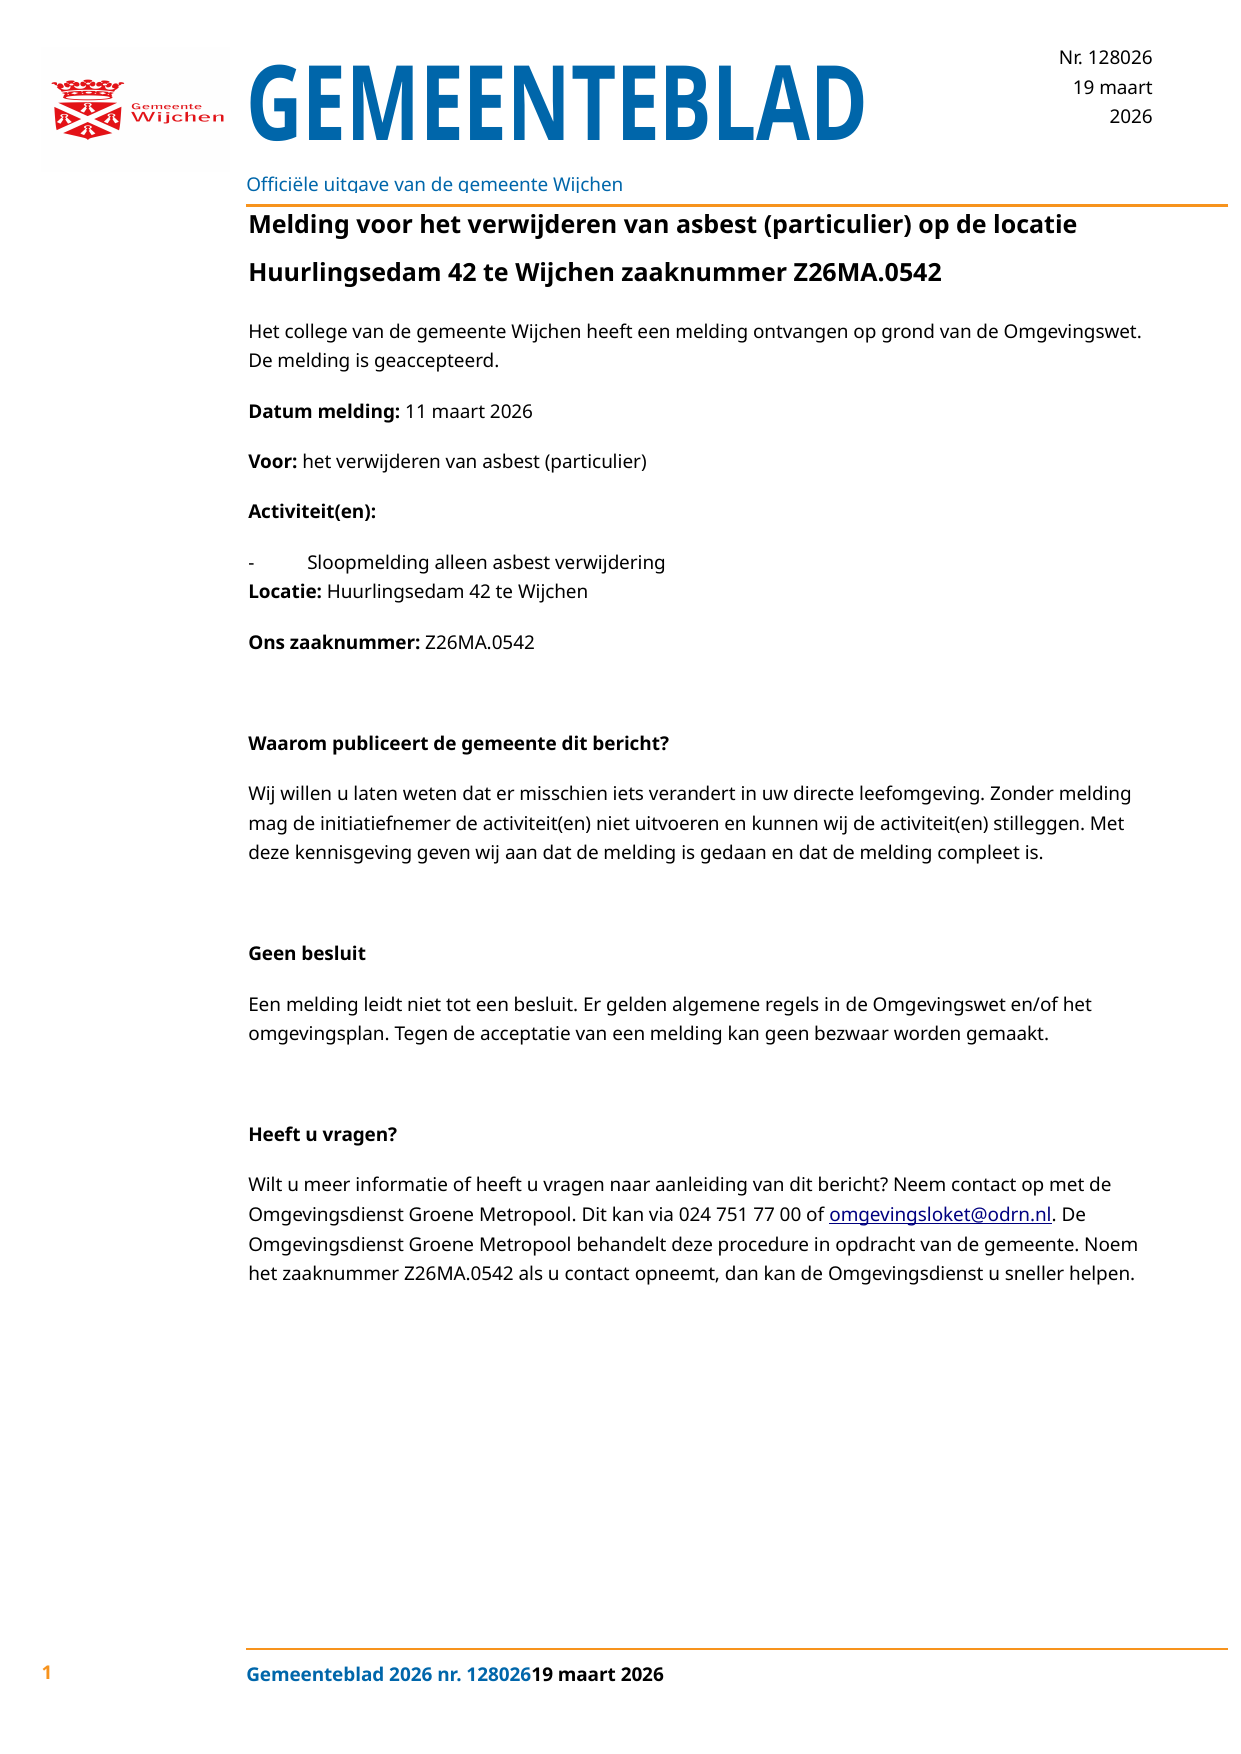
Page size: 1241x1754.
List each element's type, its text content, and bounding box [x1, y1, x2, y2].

picture [41, 47, 231, 172]
text Een melding leidt niet tot een besluit. Er gelden algemene regels in de Omgevingswet en/of het omgevingsplan. Tegen de acceptatie van een melding kan geen bezwaar worden gemaakt. [248, 991, 1152, 1046]
text Locatie: Huurlingsedam 42 te Wijchen [248, 579, 1152, 604]
text Het college van de gemeente Wijchen heeft een melding ontvangen op grond van de Omgevingswet. De melding is geaccepteerd. [248, 318, 1152, 373]
text Heeft u vragen? [248, 1121, 1152, 1147]
list Sloopmelding alleen asbest verwijdering [248, 549, 1152, 575]
text Melding voor het verwijderen van asbest (particulier) op de locatie Huurlingsedam 42 te Wijchen zaaknummer Z26MA.0542 [248, 207, 1152, 288]
text Wij willen u laten weten dat er misschien iets verandert in uw directe leefomgeving. Zonder melding mag de initiatiefnemer de activiteit(en) niet uitvoeren en kunnen wij de activiteit(en) stilleggen. Met deze kennisgeving geven wij aan dat de melding is gedaan en dat de melding compleet is. [248, 780, 1152, 865]
text Wilt u meer informatie of heeft u vragen naar aanleiding van dit bericht? Neem contact op met de Omgevingsdienst Groene Metropool. Dit kan via 024 751 77 00 of omgevingsloket@odrn.nl. De Omgevingsdienst Groene Metropool behandelt deze procedure in opdracht van de gemeente. Noem het zaaknummer Z26MA.0542 als u contact opneemt, dan kan de Omgevingsdienst u sneller helpen. [248, 1172, 1152, 1286]
text Activiteit(en): [248, 499, 1152, 524]
text Waarom publiceert de gemeente dit bericht? [248, 730, 1152, 756]
text Datum melding: 11 maart 2026 [248, 398, 1152, 424]
text Voor: het verwijderen van asbest (particulier) [248, 448, 1152, 474]
text Geen besluit [248, 940, 1152, 966]
text Ons zaaknummer: Z26MA.0542 [248, 629, 1152, 655]
